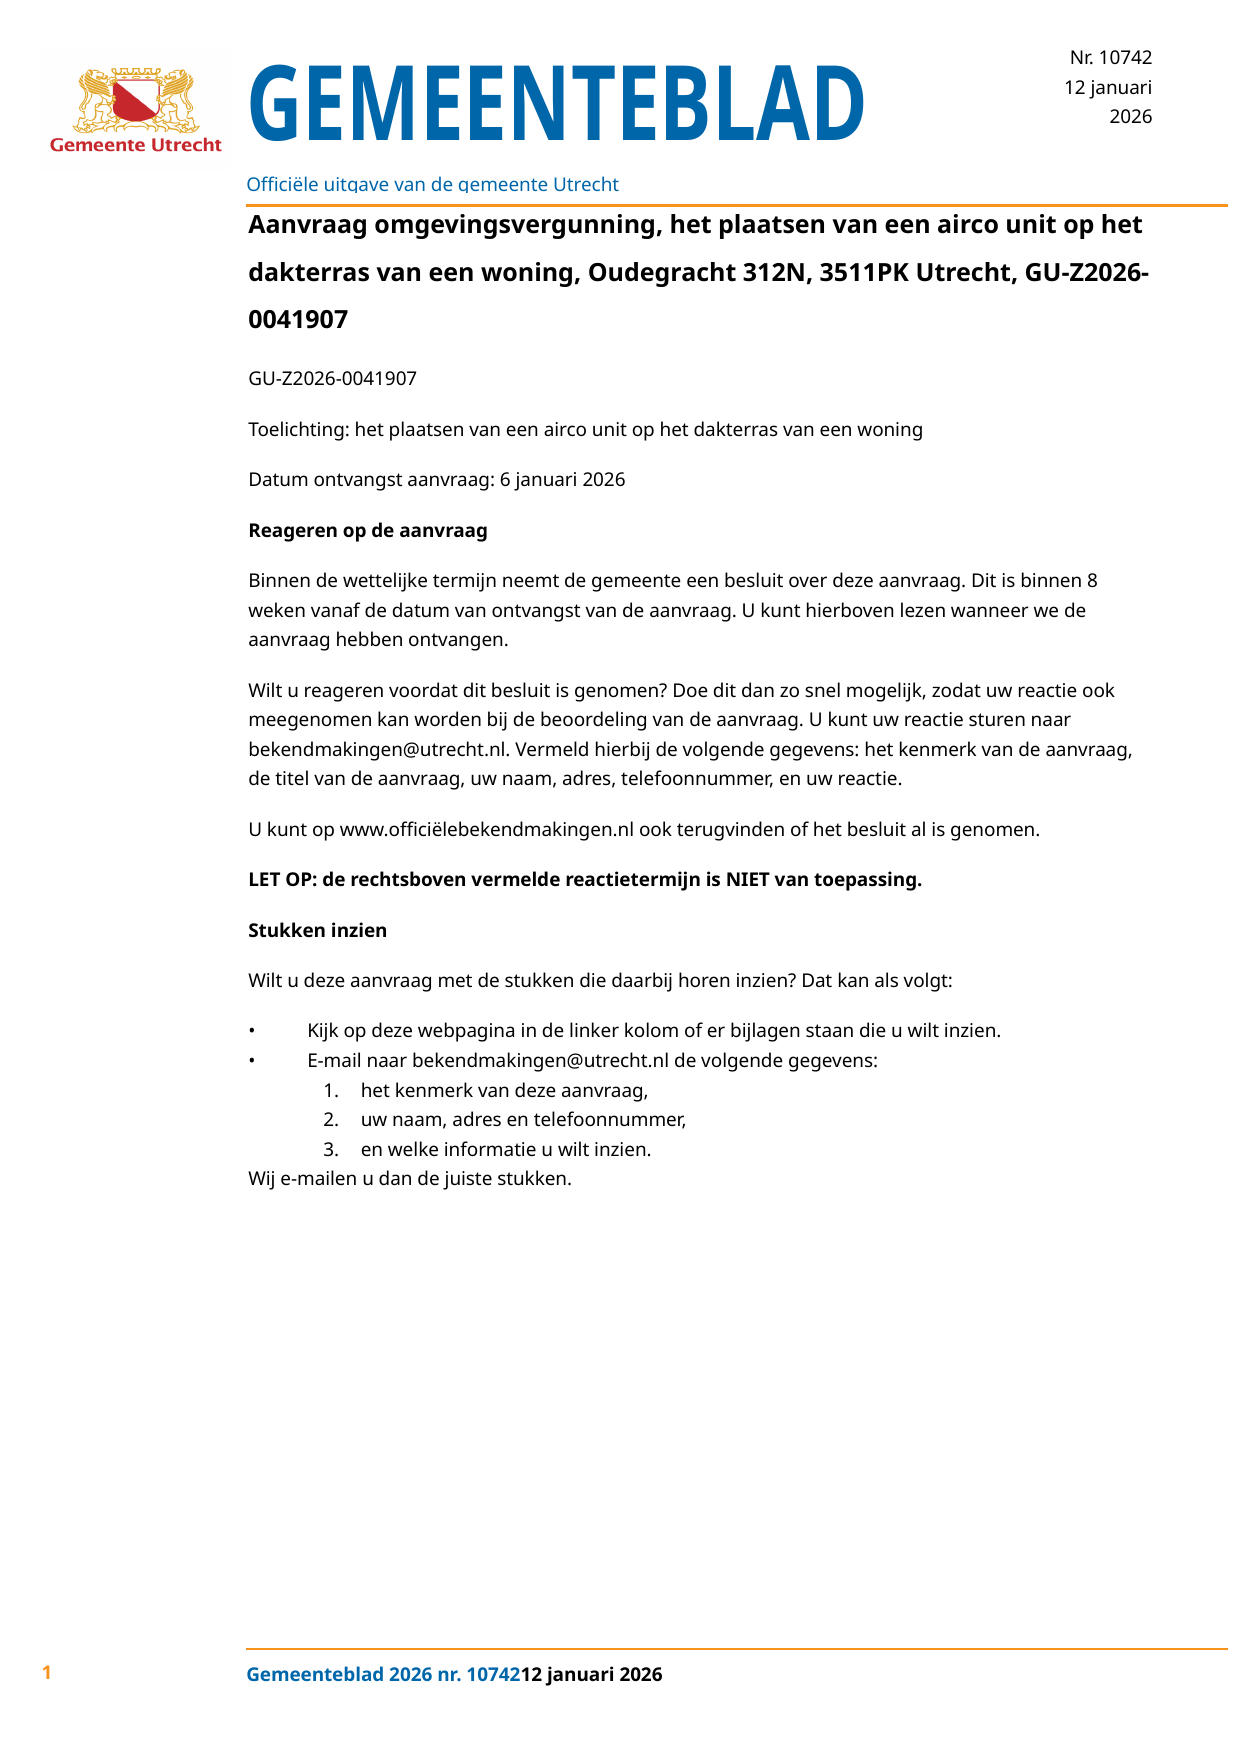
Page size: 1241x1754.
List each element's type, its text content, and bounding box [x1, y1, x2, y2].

list E-mail naar bekendmakingen@utrecht.nl de volgende gegevens: [248, 1047, 1152, 1073]
text Reageren op de aanvraag [248, 517, 1152, 542]
picture [41, 47, 231, 172]
list en welke informatie u wilt inzien. [323, 1136, 1152, 1162]
text Wilt u deze aanvraag met de stukken die daarbij horen inzien? Dat kan als volgt: [248, 967, 1152, 993]
text Wilt u reageren voordat dit besluit is genomen? Doe dit dan zo snel mogelijk, zodat uw reactie ook meegenomen kan worden bij de beoordeling van de aanvraag. U kunt uw reactie sturen naar bekendmakingen@utrecht.nl. Vermeld hierbij de volgende gegevens: het kenmerk van de aanvraag, de titel van de aanvraag, uw naam, adres, telefoonnummer, en uw reactie. [248, 677, 1152, 791]
list uw naam, adres en telefoonnummer, [323, 1106, 1152, 1132]
text GU-Z2026-0041907 [248, 366, 1152, 391]
text Toelichting: het plaatsen van een airco unit op het dakterras van een woning [248, 416, 1152, 442]
text Aanvraag omgevingsvergunning, het plaatsen van een airco unit op het dakterras van een woning, Oudegracht 312N, 3511PK Utrecht, GU-Z2026-0041907 [248, 207, 1152, 336]
text Stukken inzien [248, 917, 1152, 942]
text Wij e-mailen u dan de juiste stukken. [248, 1166, 1152, 1191]
list Kijk op deze webpagina in de linker kolom of er bijlagen staan die u wilt inzien. [248, 1018, 1152, 1043]
text LET OP: de rechtsboven vermelde reactietermijn is NIET van toepassing. [248, 866, 1152, 892]
text U kunt op www.officiëlebekendmakingen.nl ook terugvinden of het besluit al is genomen. [248, 816, 1152, 842]
text Binnen de wettelijke termijn neemt de gemeente een besluit over deze aanvraag. Dit is binnen 8 weken vanaf de datum van ontvangst van de aanvraag. U kunt hierboven lezen wanneer we de aanvraag hebben ontvangen. [248, 567, 1152, 652]
text Datum ontvangst aanvraag: 6 januari 2026 [248, 466, 1152, 492]
list het kenmerk van deze aanvraag, [323, 1077, 1152, 1102]
